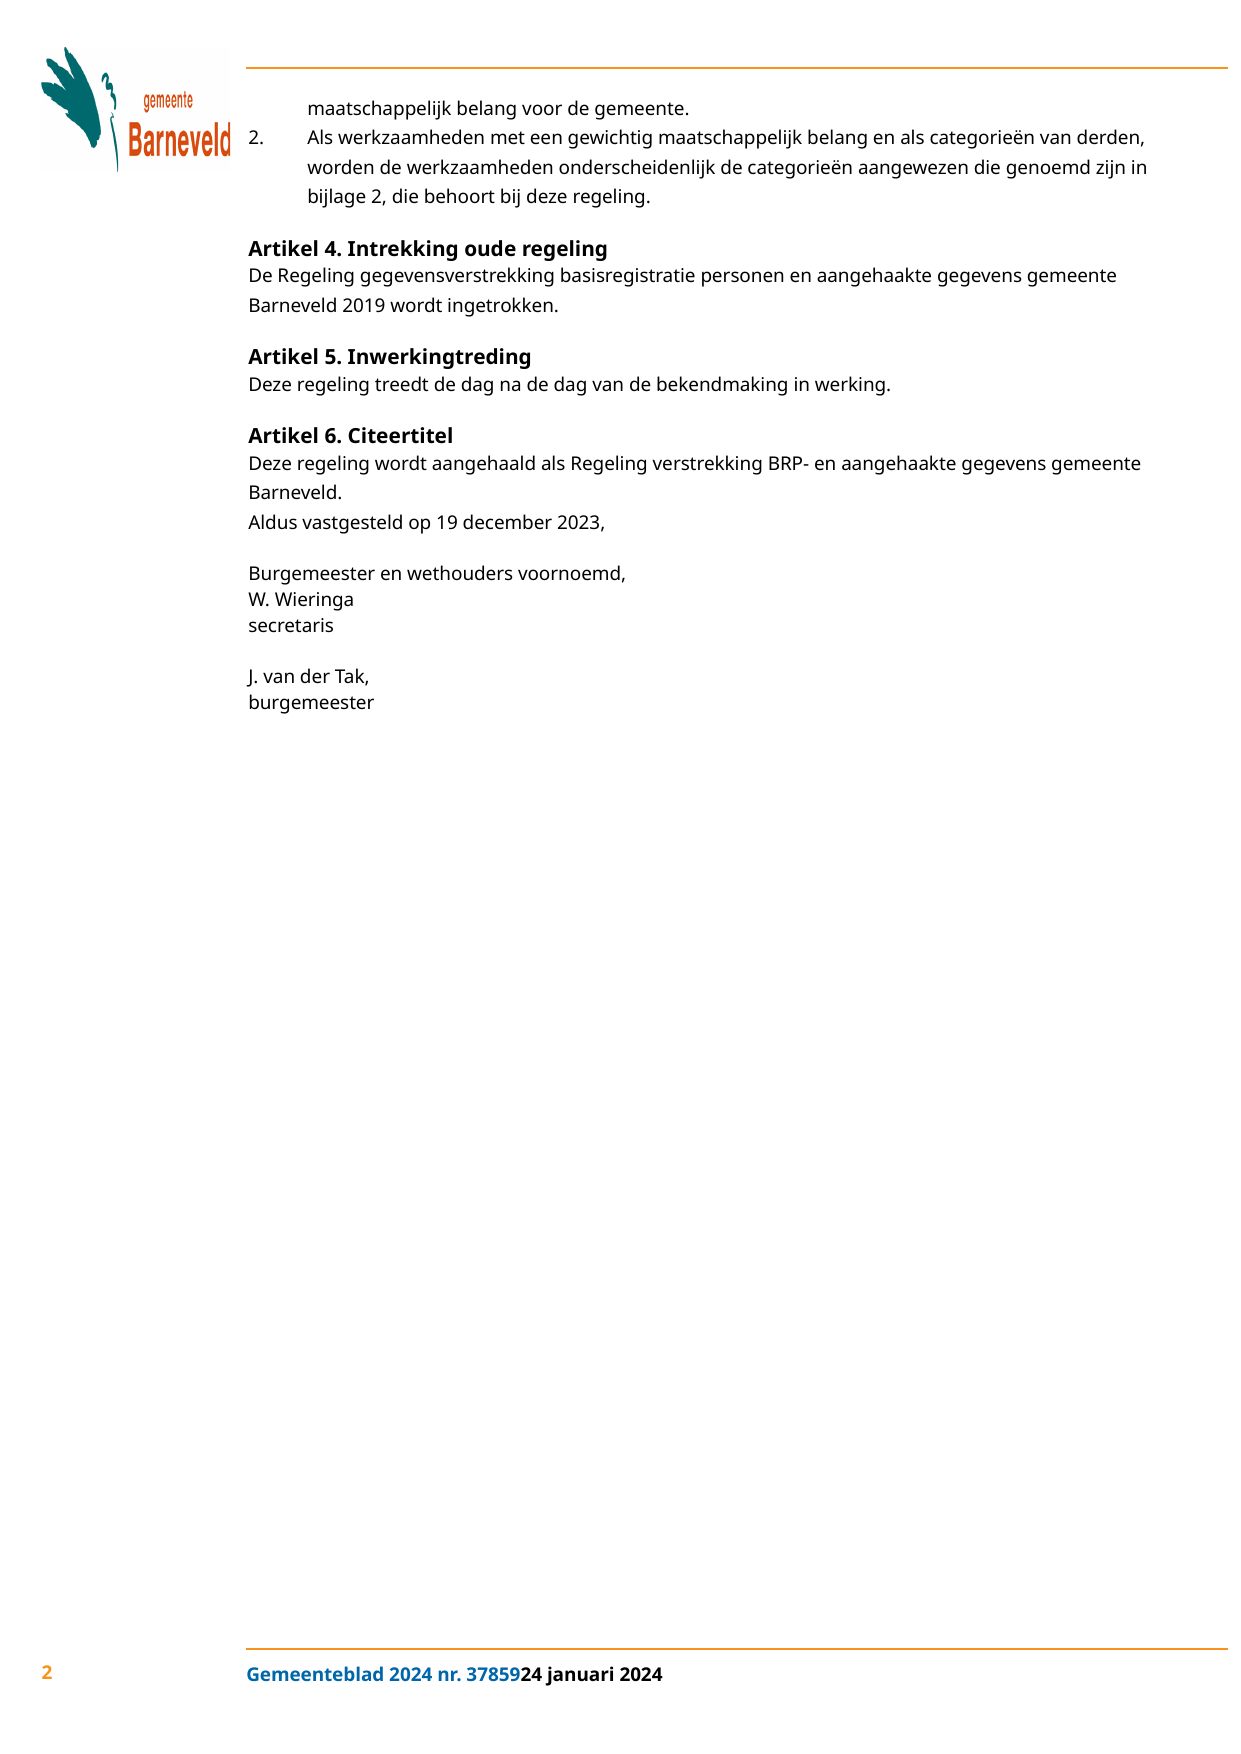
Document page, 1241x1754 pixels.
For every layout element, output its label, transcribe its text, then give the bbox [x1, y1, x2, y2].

text Burgemeester en wethouders voornoemd, [248, 560, 1152, 586]
picture [41, 47, 231, 172]
text Artikel 4. Intrekking oude regeling [248, 234, 1152, 262]
text De Regeling gegevensverstrekking basisregistratie personen en aangehaakte gegevens gemeente Barneveld 2019 wordt ingetrokken. [248, 262, 1152, 318]
text Deze regeling wordt aangehaald als Regeling verstrekking BRP- en aangehaakte gegevens gemeente Barneveld. [248, 450, 1152, 505]
list Als werkzaamheden met een gewichtig maatschappelijk belang en als categorieën van derden, worden de werkzaamheden onderscheidenlijk de categorieën aangewezen die genoemd zijn in bijlage 2, die behoort bij deze regeling. [248, 124, 1152, 209]
text W. Wieringa [248, 586, 1152, 612]
text burgemeester [248, 689, 1152, 715]
list maatschappelijk belang voor de gemeente. [248, 95, 1152, 121]
text J. van der Tak, [248, 663, 1152, 689]
text Artikel 5. Inwerkingtreding [248, 342, 1152, 371]
text secretaris [248, 612, 1152, 637]
text Deze regeling treedt de dag na de dag van de bekendmaking in werking. [248, 371, 1152, 397]
text Aldus vastgesteld op 19 december 2023, [248, 509, 1152, 534]
text Artikel 6. Citeertitel [248, 421, 1152, 450]
